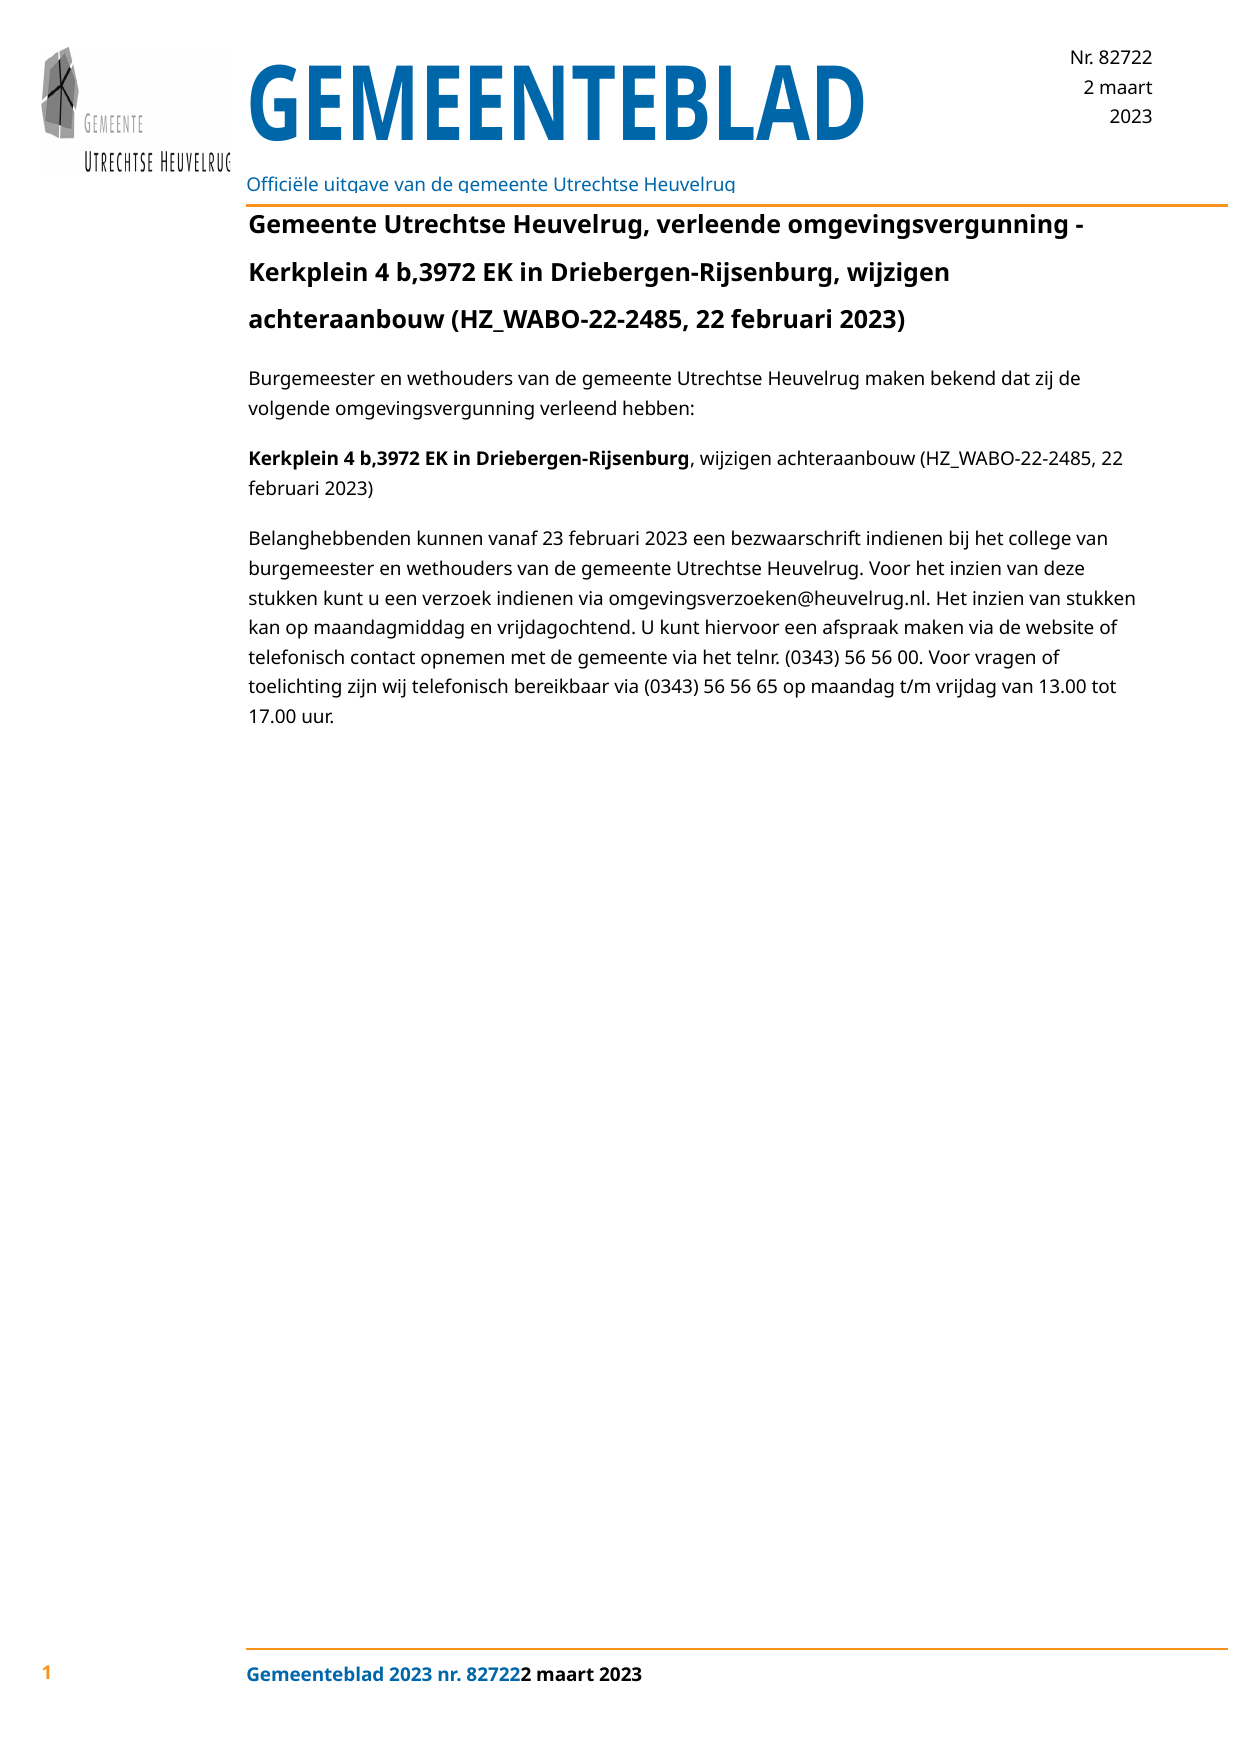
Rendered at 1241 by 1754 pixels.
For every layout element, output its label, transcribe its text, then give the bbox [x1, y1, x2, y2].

text Gemeente Utrechtse Heuvelrug, verleende omgevingsvergunning - Kerkplein 4 b,3972 EK in Driebergen-Rijsenburg, wijzigen achteraanbouw (HZ_WABO-22-2485, 22 februari 2023) [248, 207, 1152, 336]
text Kerkplein 4 b,3972 EK in Driebergen-Rijsenburg, wijzigen achteraanbouw (HZ_WABO-22-2485, 22 februari 2023) [248, 446, 1152, 501]
picture [41, 47, 231, 172]
text Belanghebbenden kunnen vanaf 23 februari 2023 een bezwaarschrift indienen bij het college van burgemeester en wethouders van de gemeente Utrechtse Heuvelrug. Voor het inzien van deze stukken kunt u een verzoek indienen via omgevingsverzoeken@heuvelrug.nl. Het inzien van stukken kan op maandagmiddag en vrijdagochtend. U kunt hiervoor een afspraak maken via de website of telefonisch contact opnemen met de gemeente via het telnr. (0343) 56 56 00. Voor vragen of toelichting zijn wij telefonisch bereikbaar via (0343) 56 56 65 op maandag t/m vrijdag van 13.00 tot 17.00 uur. [248, 526, 1152, 729]
text Burgemeester en wethouders van de gemeente Utrechtse Heuvelrug maken bekend dat zij de volgende omgevingsvergunning verleend hebben: [248, 366, 1152, 421]
